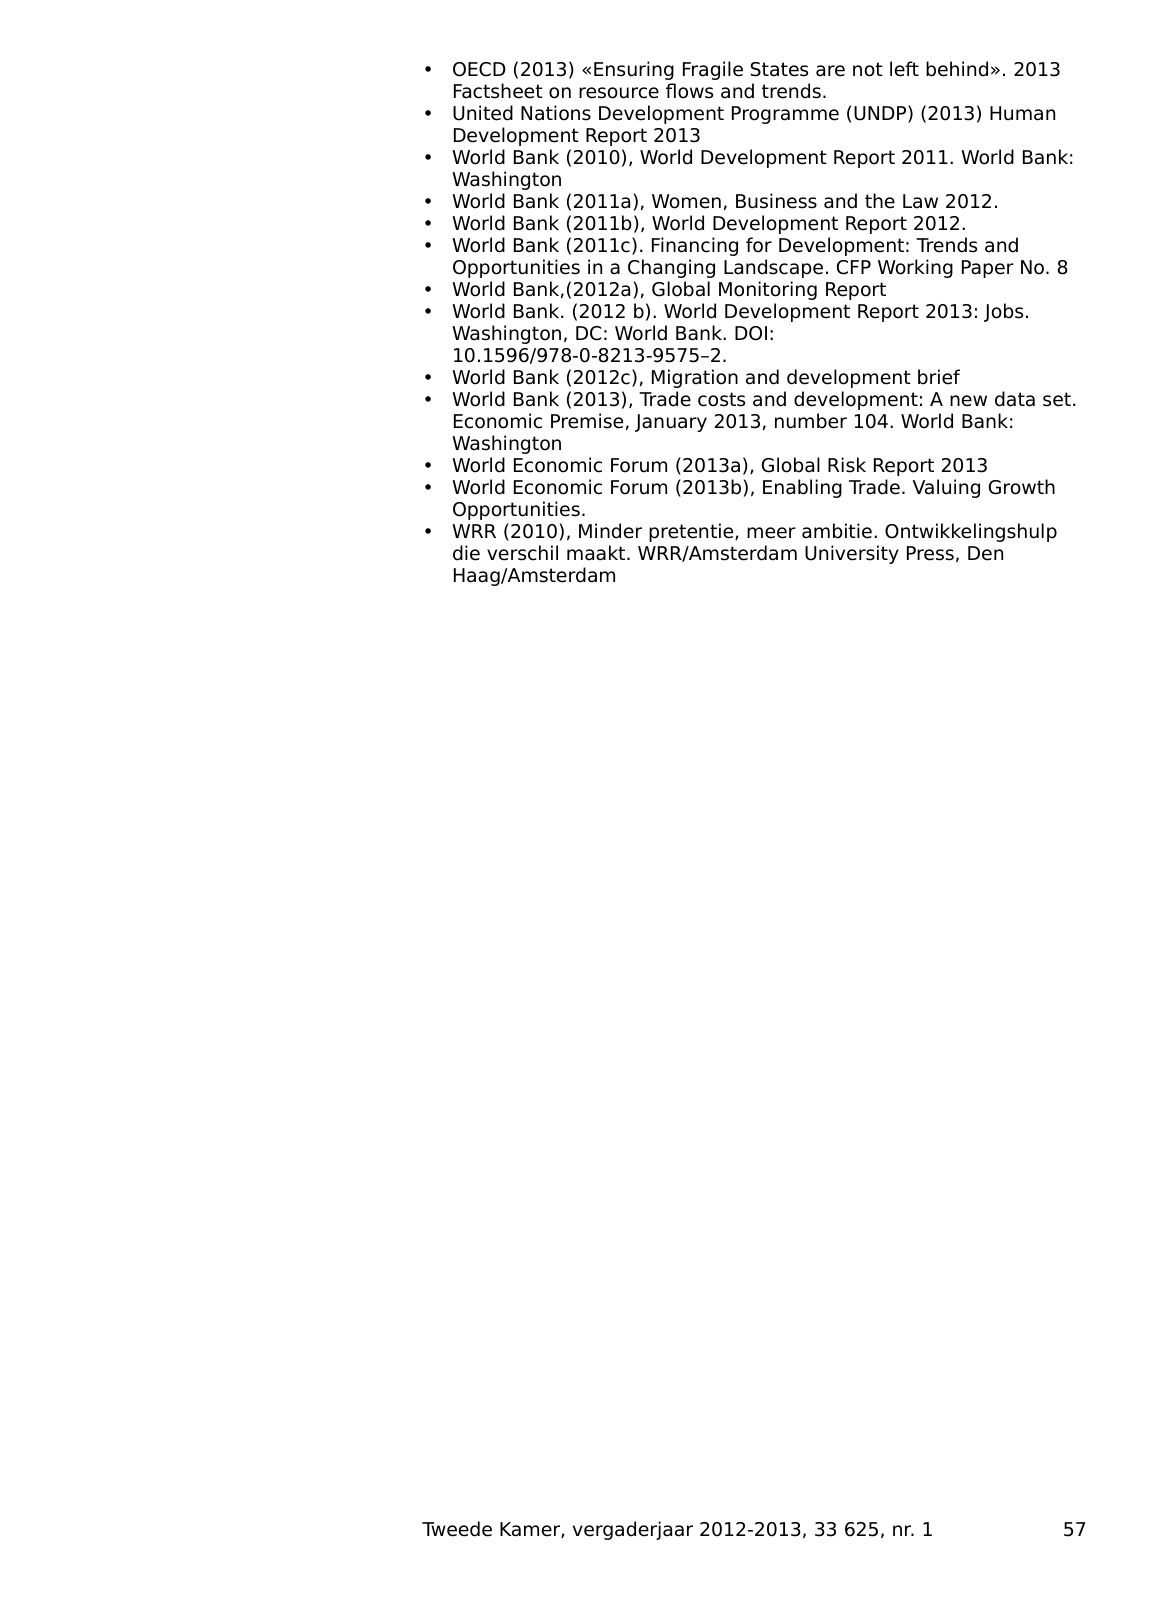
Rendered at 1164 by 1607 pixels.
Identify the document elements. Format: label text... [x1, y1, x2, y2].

text • World Economic Forum (2013a), Global Risk Report 2013 [422, 455, 1087, 477]
text • WRR (2010), Minder pretentie, meer ambitie. Ontwikkelingshulp die verschil maakt. WRR/Amsterdam University Press, Den Haag/Amsterdam [422, 521, 1087, 587]
text • World Bank (2012c), Migration and development brief [422, 367, 1087, 389]
text 10.1596/978-0-8213-9575–2. [452, 345, 1087, 367]
text • United Nations Development Programme (UNDP) (2013) Human Development Report 2013 [422, 103, 1087, 147]
text • World Economic Forum (2013b), Enabling Trade. Valuing Growth Opportunities. [422, 477, 1087, 521]
text • World Bank (2011c). Financing for Development: Trends and Opportunities in a Changing Landscape. CFP Working Paper No. 8 [422, 235, 1087, 279]
text • World Bank (2010), World Development Report 2011. World Bank: Washington [422, 147, 1087, 191]
text • OECD (2013) «Ensuring Fragile States are not left behind». 2013 Factsheet on resource flows and trends. [422, 59, 1087, 103]
text • World Bank,(2012a), Global Monitoring Report [422, 279, 1087, 301]
text • World Bank. (2012 b). World Development Report 2013: Jobs. Washington, DC: World Bank. DOI: [422, 301, 1087, 345]
text • World Bank (2011a), Women, Business and the Law 2012. [422, 191, 1087, 213]
text • World Bank (2011b), World Development Report 2012. [422, 213, 1087, 235]
text • World Bank (2013), Trade costs and development: A new data set. Economic Premise, January 2013, number 104. World Bank: Washington [422, 389, 1087, 455]
